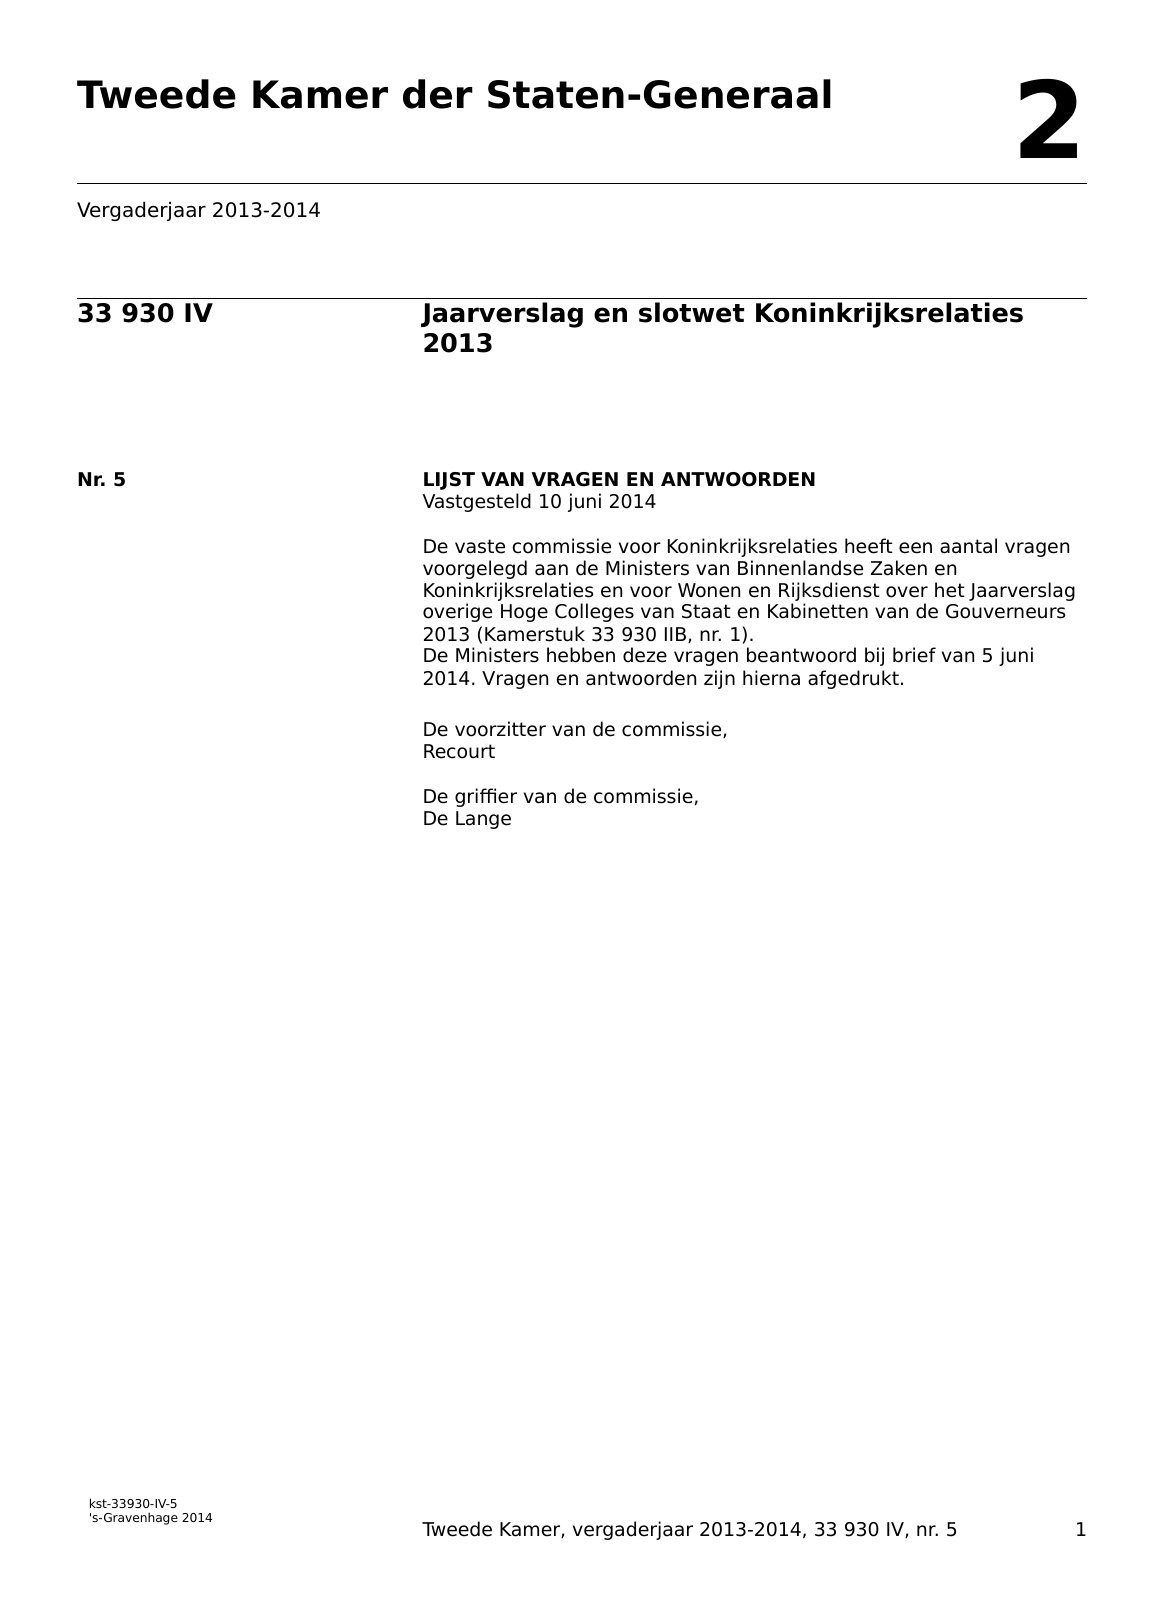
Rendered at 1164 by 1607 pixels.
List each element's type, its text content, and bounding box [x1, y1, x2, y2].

text De Ministers hebben deze vragen beantwoord bij brief van 5 juni 2014. Vragen en antwoorden zijn hierna afgedrukt. [422, 645, 1087, 689]
text De vaste commissie voor Koninkrijksrelaties heeft een aantal vragen voorgelegd aan de Ministers van Binnenlandse Zaken en Koninkrijksrelaties en voor Wonen en Rijksdienst over het Jaarverslag overige Hoge Colleges van Staat en Kabinetten van de Gouverneurs 2013 (Kamerstuk 33 930 IIB, nr. 1). [422, 536, 1087, 645]
subtitle 33 930 IV Jaarverslag en slotwet Koninkrijksrelaties 2013 [77, 299, 1087, 358]
table_header 2 [886, 59, 1087, 183]
table_cell Vergaderjaar 2013-2014 [77, 184, 1087, 298]
subtitle Nr. 5 LIJST VAN VRAGEN EN ANTWOORDEN [77, 469, 1087, 491]
text De voorzitter van de commissie, Recourt [422, 719, 1087, 763]
text kst-33930-IV-5 [88, 1497, 323, 1511]
text De griffier van de commissie, De Lange [422, 786, 1087, 829]
table_header Tweede Kamer der Staten-Generaal [77, 59, 886, 183]
text 's-Gravenhage 2014 [88, 1511, 323, 1525]
text Vastgesteld 10 juni 2014 [422, 491, 1087, 513]
